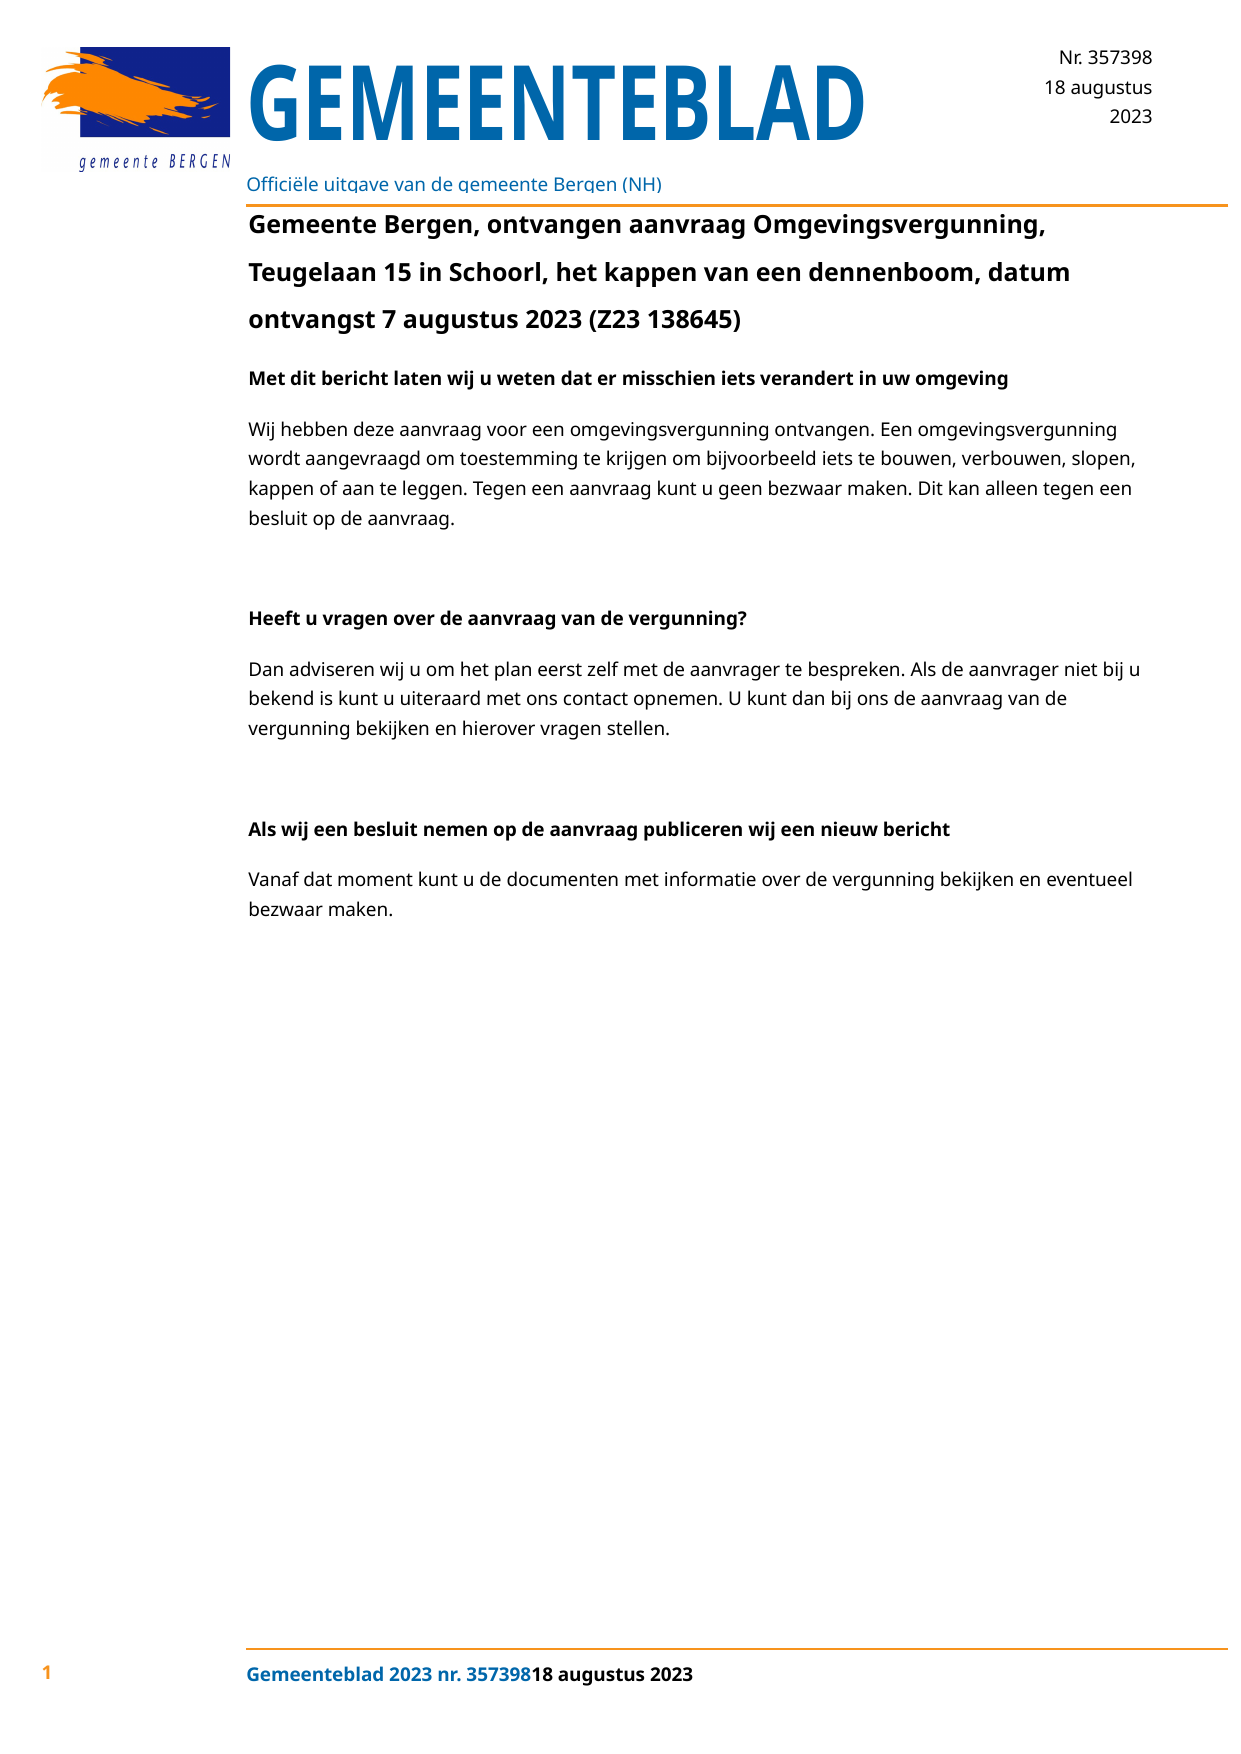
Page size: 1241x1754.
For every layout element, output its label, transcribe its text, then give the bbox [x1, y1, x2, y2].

picture [41, 47, 231, 172]
text Dan adviseren wij u om het plan eerst zelf met de aanvrager te bespreken. Als de aanvrager niet bij u bekend is kunt u uiteraard met ons contact opnemen. U kunt dan bij ons de aanvraag van de vergunning bekijken en hierover vragen stellen. [248, 656, 1152, 741]
text Heeft u vragen over de aanvraag van de vergunning? [248, 606, 1152, 631]
text Met dit bericht laten wij u weten dat er misschien iets verandert in uw omgeving [248, 366, 1152, 391]
text Wij hebben deze aanvraag voor een omgevingsvergunning ontvangen. Een omgevingsvergunning wordt aangevraagd om toestemming te krijgen om bijvoorbeeld iets te bouwen, verbouwen, slopen, kappen of aan te leggen. Tegen een aanvraag kunt u geen bezwaar maken. Dit kan alleen tegen een besluit op de aanvraag. [248, 416, 1152, 530]
text Vanaf dat moment kunt u de documenten met informatie over de vergunning bekijken en eventueel bezwaar maken. [248, 866, 1152, 922]
text Als wij een besluit nemen op de aanvraag publiceren wij een nieuw bericht [248, 816, 1152, 842]
text Gemeente Bergen, ontvangen aanvraag Omgevingsvergunning, Teugelaan 15 in Schoorl, het kappen van een dennenboom, datum ontvangst 7 augustus 2023 (Z23 138645) [248, 207, 1152, 336]
